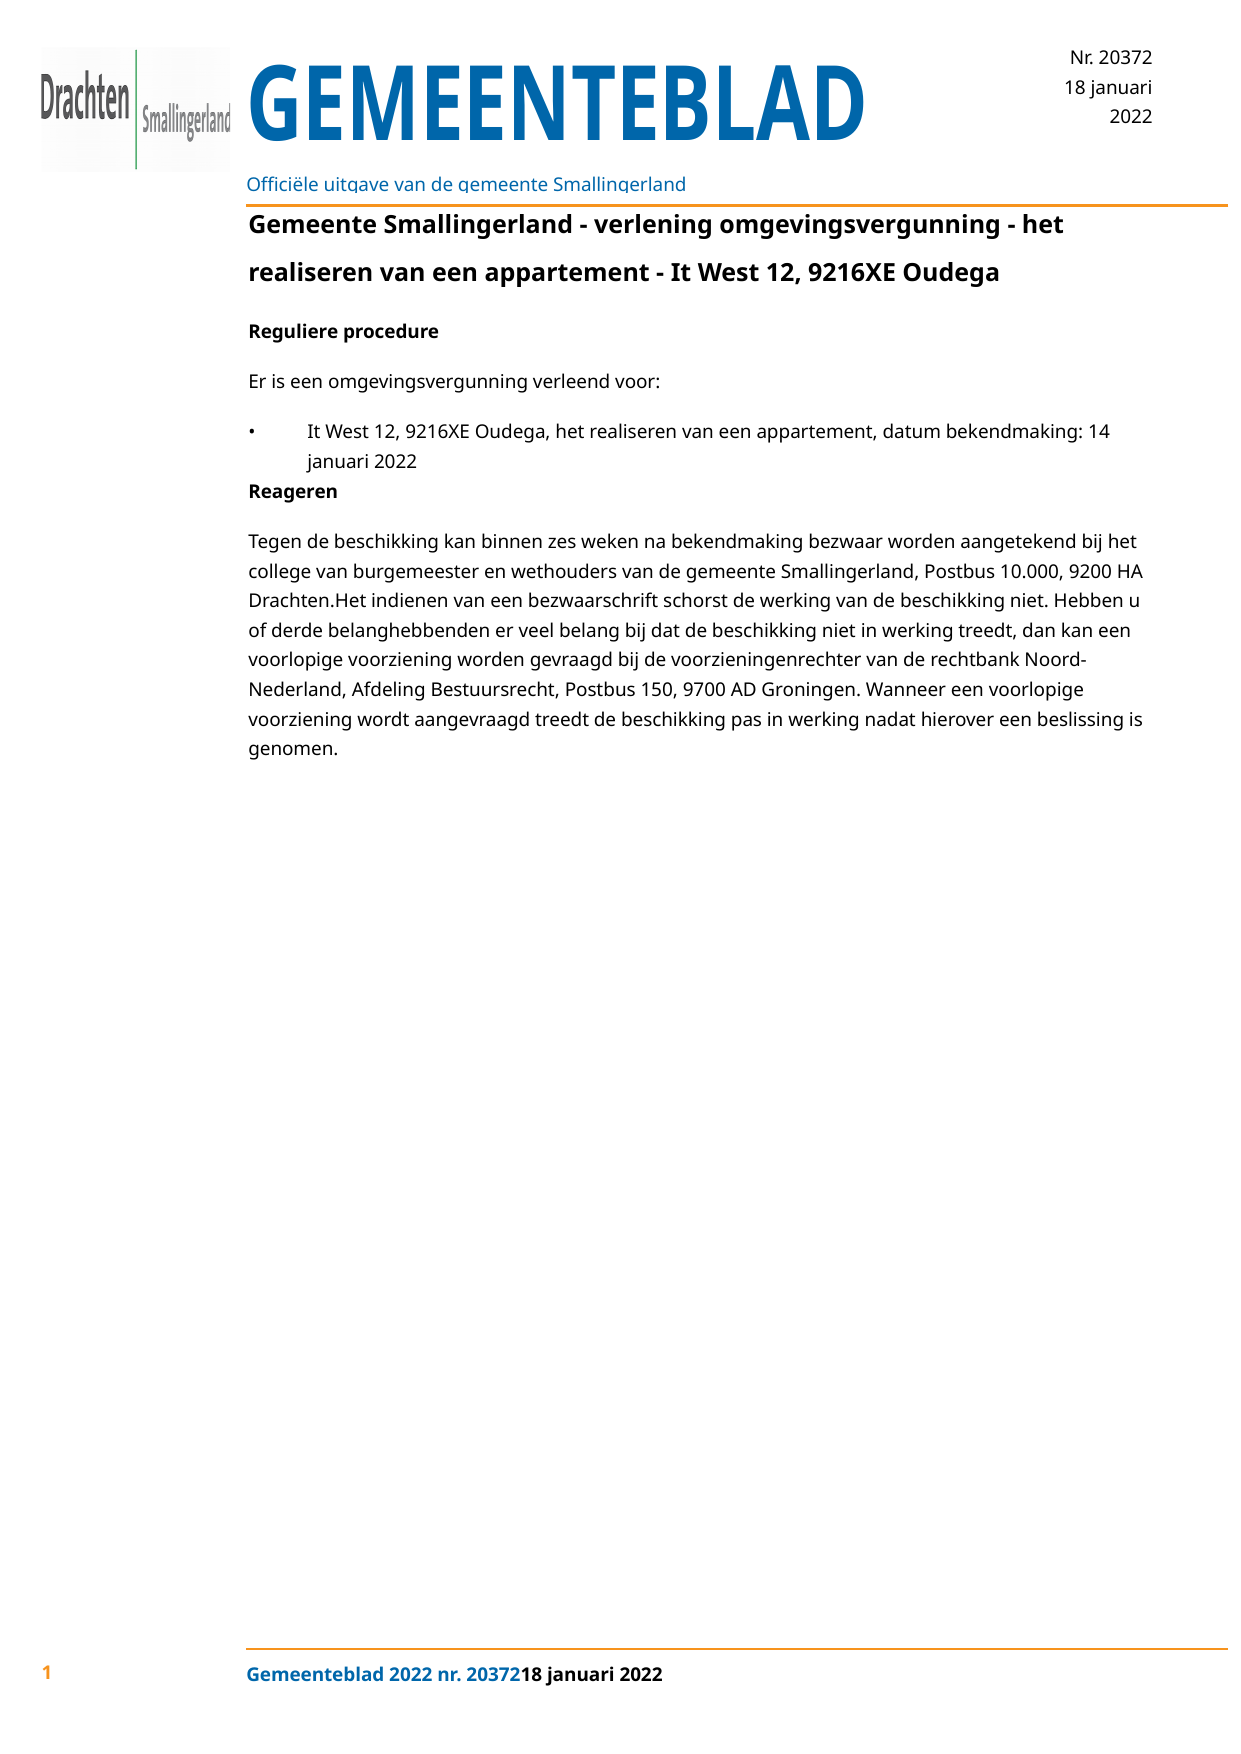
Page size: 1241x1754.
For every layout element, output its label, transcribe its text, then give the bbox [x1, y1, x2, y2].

picture [41, 47, 231, 172]
list It West 12, 9216XE Oudega, het realiseren van een appartement, datum bekendmaking: 14 januari 2022 [248, 419, 1152, 474]
text Reageren [248, 478, 1152, 504]
text Tegen de beschikking kan binnen zes weken na bekendmaking bezwaar worden aangetekend bij het college van burgemeester en wethouders van de gemeente Smallingerland, Postbus 10.000, 9200 HA Drachten.Het indienen van een bezwaarschrift schorst de werking van de beschikking niet. Hebben u of derde belanghebbenden er veel belang bij dat de beschikking niet in werking treedt, dan kan een voorlopige voorziening worden gevraagd bij de voorzieningenrechter van de rechtbank Noord-Nederland, Afdeling Bestuursrecht, Postbus 150, 9700 AD Groningen. Wanneer een voorlopige voorziening wordt aangevraagd treedt de beschikking pas in werking nadat hierover een beslissing is genomen. [248, 528, 1152, 761]
text Reguliere procedure [248, 318, 1152, 344]
text Gemeente Smallingerland - verlening omgevingsvergunning - het realiseren van een appartement - It West 12, 9216XE Oudega [248, 207, 1152, 288]
text Er is een omgevingsvergunning verleend voor: [248, 368, 1152, 394]
